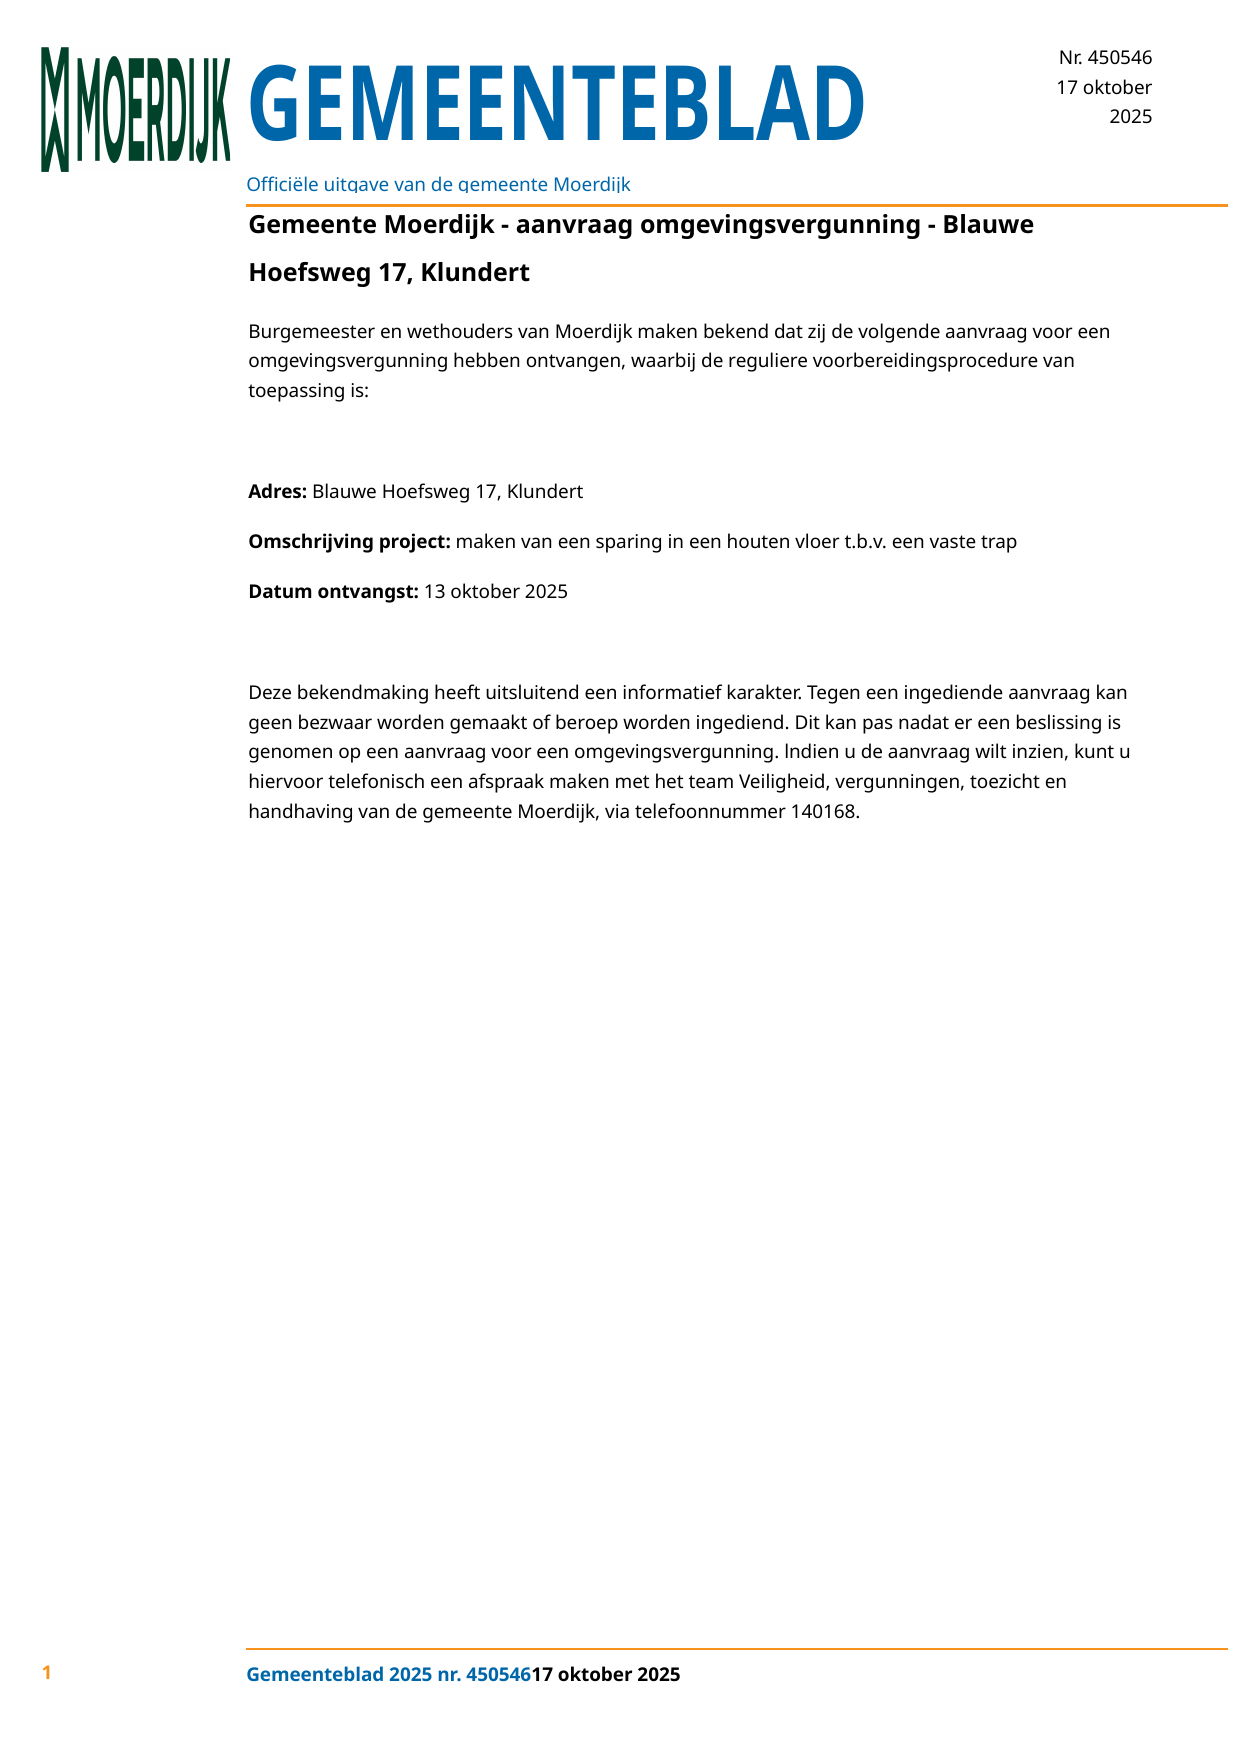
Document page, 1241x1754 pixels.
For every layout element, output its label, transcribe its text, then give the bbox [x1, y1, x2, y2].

picture [41, 47, 231, 172]
text Deze bekendmaking heeft uitsluitend een informatief karakter. Tegen een ingediende aanvraag kan geen bezwaar worden gemaakt of beroep worden ingediend. Dit kan pas nadat er een beslissing is genomen op een aanvraag voor een omgevingsvergunning. lndien u de aanvraag wilt inzien, kunt u hiervoor telefonisch een afspraak maken met het team Veiligheid, vergunningen, toezicht en handhaving van de gemeente Moerdijk, via telefoonnummer 140168. [248, 679, 1152, 824]
text Datum ontvangst: 13 oktober 2025 [248, 579, 1152, 604]
text Adres: Blauwe Hoefsweg 17, Klundert [248, 478, 1152, 504]
text Omschrijving project: maken van een sparing in een houten vloer t.b.v. een vaste trap [248, 528, 1152, 554]
text Gemeente Moerdijk - aanvraag omgevingsvergunning - Blauwe Hoefsweg 17, Klundert [248, 207, 1152, 288]
text Burgemeester en wethouders van Moerdijk maken bekend dat zij de volgende aanvraag voor een omgevingsvergunning hebben ontvangen, waarbij de reguliere voorbereidingsprocedure van toepassing is: [248, 318, 1152, 403]
